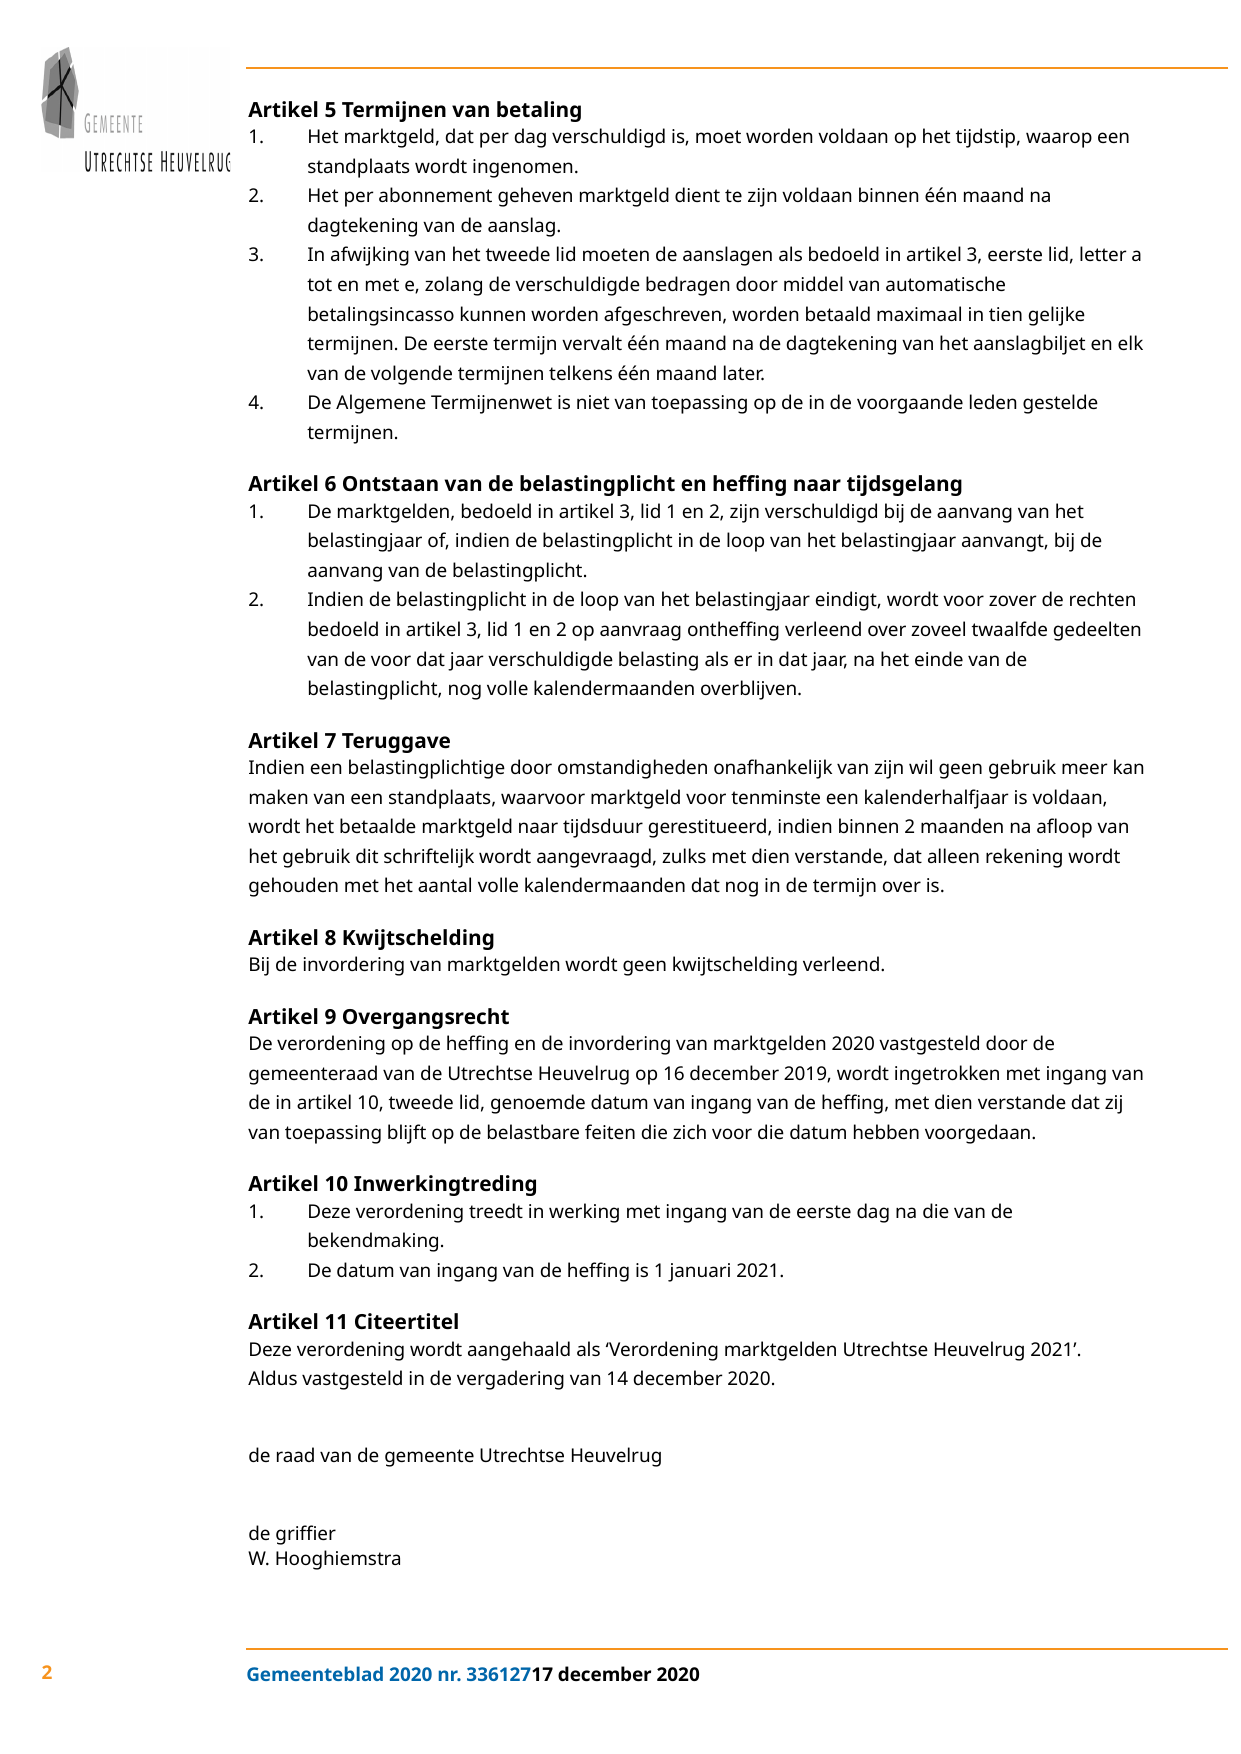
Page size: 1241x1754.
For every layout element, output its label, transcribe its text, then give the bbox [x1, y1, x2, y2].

text de griffier [248, 1520, 1152, 1546]
text Artikel 7 Teruggave [248, 726, 1152, 754]
text Artikel 10 Inwerkingtreding [248, 1169, 1152, 1198]
text Artikel 5 Termijnen van betaling [248, 95, 1152, 123]
text De verordening op de heffing en de invordering van marktgelden 2020 vastgesteld door de gemeenteraad van de Utrechtse Heuvelrug op 16 december 2019, wordt ingetrokken met ingang van de in artikel 10, tweede lid, genoemde datum van ingang van de heffing, met dien verstande dat zij van toepassing blijft op de belastbare feiten die zich voor die datum hebben voorgedaan. [248, 1030, 1152, 1145]
list De datum van ingang van de heffing is 1 januari 2021. [248, 1257, 1152, 1283]
text de raad van de gemeente Utrechtse Heuvelrug [248, 1443, 1152, 1468]
text Bij de invordering van marktgelden wordt geen kwijtschelding verleend. [248, 951, 1152, 977]
list Indien de belastingplicht in de loop van het belastingjaar eindigt, wordt voor zover de rechten bedoeld in artikel 3, lid 1 en 2 op aanvraag ontheffing verleend over zoveel twaalfde gedeelten van de voor dat jaar verschuldigde belasting als er in dat jaar, na het einde van de belastingplicht, nog volle kalendermaanden overblijven. [248, 587, 1152, 701]
list Het per abonnement geheven marktgeld dient te zijn voldaan binnen één maand na dagtekening van de aanslag. [248, 182, 1152, 238]
text Deze verordening wordt aangehaald als ‘Verordening marktgelden Utrechtse Heuvelrug 2021’. [248, 1336, 1152, 1362]
text Artikel 6 Ontstaan van de belastingplicht en heffing naar tijdsgelang [248, 469, 1152, 498]
list De Algemene Termijnenwet is niet van toepassing op de in de voorgaande leden gestelde termijnen. [248, 389, 1152, 445]
text Aldus vastgesteld in de vergadering van 14 december 2020. [248, 1366, 1152, 1391]
list In afwijking van het tweede lid moeten de aanslagen als bedoeld in artikel 3, eerste lid, letter a tot en met e, zolang de verschuldigde bedragen door middel van automatische betalingsincasso kunnen worden afgeschreven, worden betaald maximaal in tien gelijke termijnen. De eerste termijn vervalt één maand na de dagtekening van het aanslagbiljet en elk van de volgende termijnen telkens één maand later. [248, 242, 1152, 386]
text Indien een belastingplichtige door omstandigheden onafhankelijk van zijn wil geen gebruik meer kan maken van een standplaats, waarvoor marktgeld voor tenminste een kalenderhalfjaar is voldaan, wordt het betaalde marktgeld naar tijdsduur gerestitueerd, indien binnen 2 maanden na afloop van het gebruik dit schriftelijk wordt aangevraagd, zulks met dien verstande, dat alleen rekening wordt gehouden met het aantal volle kalendermaanden dat nog in de termijn over is. [248, 754, 1152, 898]
text Artikel 11 Citeertitel [248, 1307, 1152, 1336]
picture [41, 47, 231, 172]
text W. Hooghiemstra [248, 1546, 1152, 1571]
text Artikel 8 Kwijtschelding [248, 923, 1152, 951]
list De marktgelden, bedoeld in artikel 3, lid 1 en 2, zijn verschuldigd bij de aanvang van het belastingjaar of, indien de belastingplicht in de loop van het belastingjaar aanvangt, bij de aanvang van de belastingplicht. [248, 498, 1152, 583]
text Artikel 9 Overgangsrecht [248, 1002, 1152, 1030]
list Het marktgeld, dat per dag verschuldigd is, moet worden voldaan op het tijdstip, waarop een standplaats wordt ingenomen. [248, 123, 1152, 178]
list Deze verordening treedt in werking met ingang van de eerste dag na die van de bekendmaking. [248, 1198, 1152, 1253]
